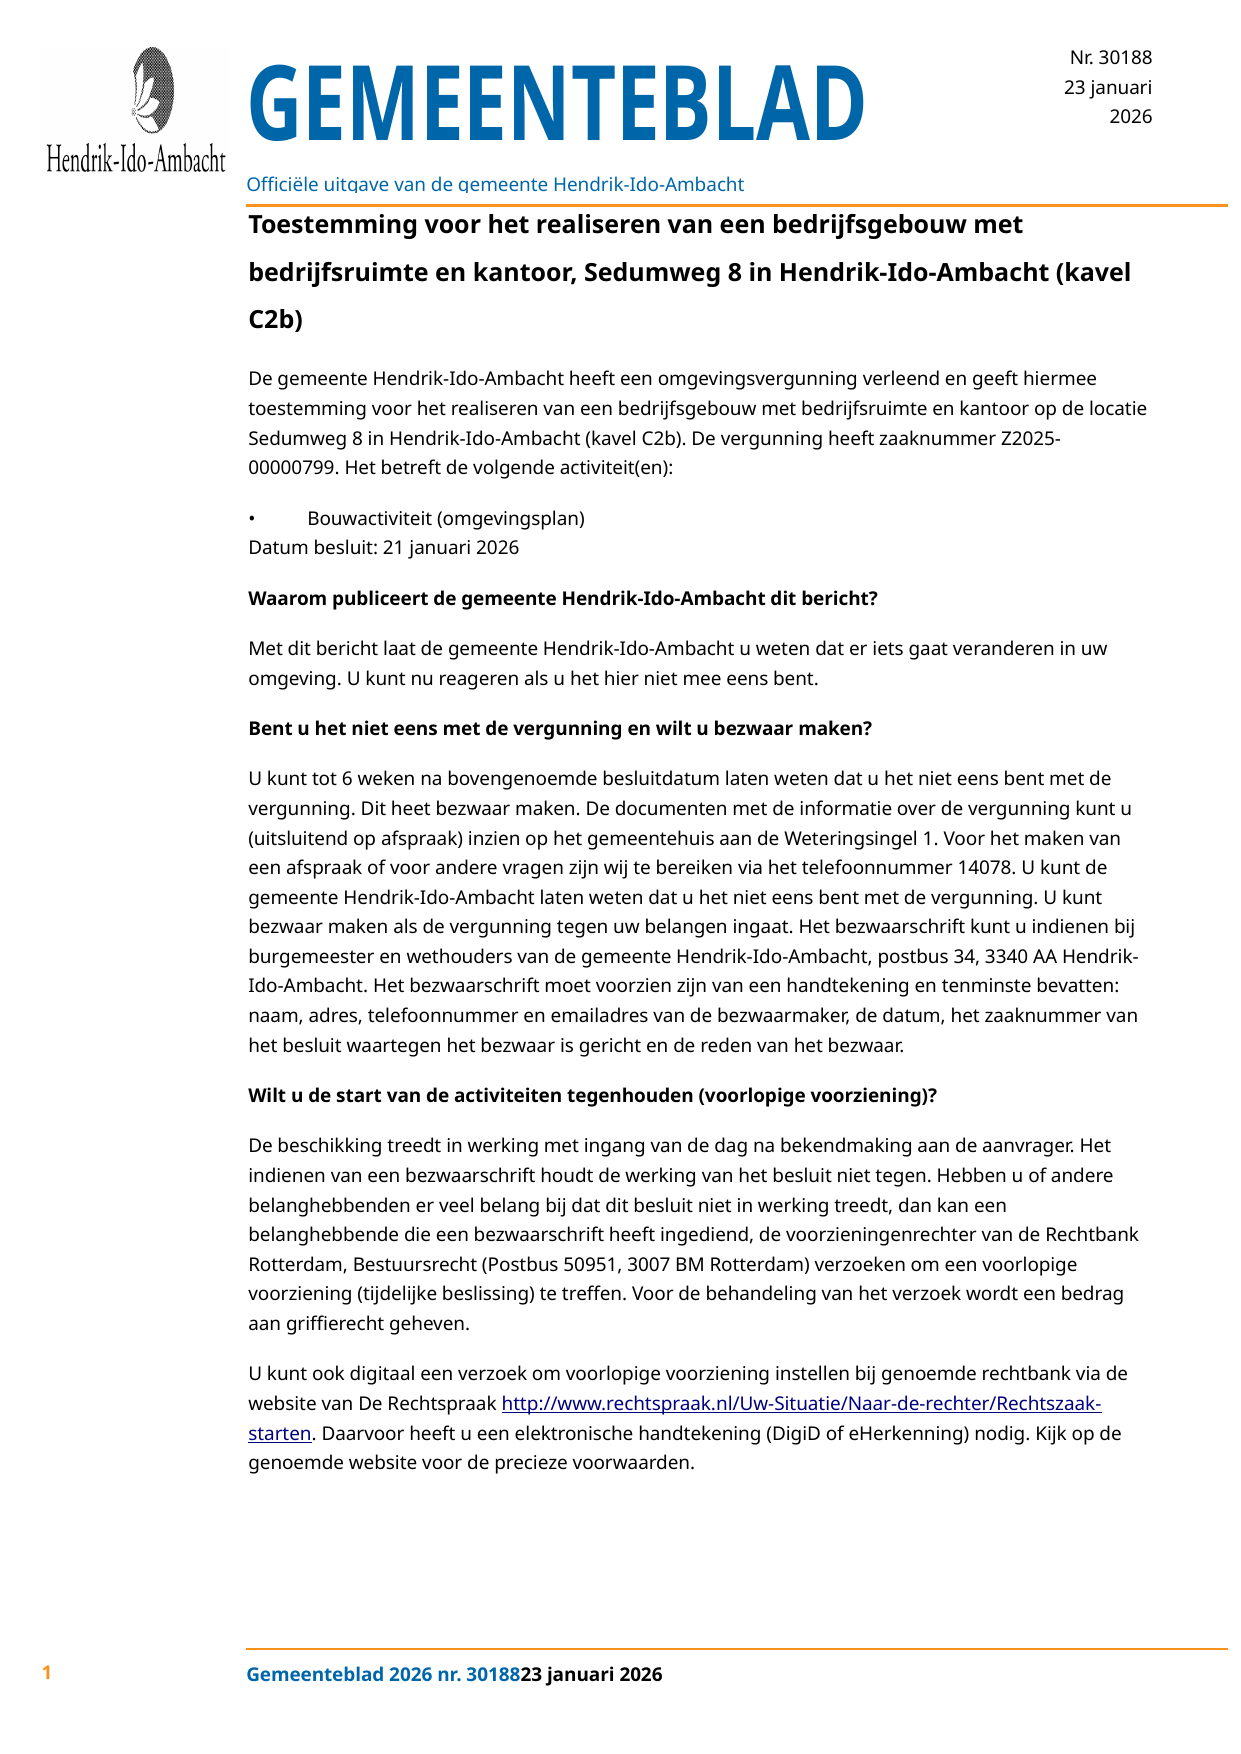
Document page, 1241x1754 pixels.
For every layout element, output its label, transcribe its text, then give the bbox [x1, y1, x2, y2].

text U kunt tot 6 weken na bovengenoemde besluitdatum laten weten dat u het niet eens bent met de vergunning. Dit heet bezwaar maken. De documenten met de informatie over de vergunning kunt u (uitsluitend op afspraak) inzien op het gemeentehuis aan de Weteringsingel 1. Voor het maken van een afspraak of voor andere vragen zijn wij te bereiken via het telefoonnummer 14078. U kunt de gemeente Hendrik-Ido-Ambacht laten weten dat u het niet eens bent met de vergunning. U kunt bezwaar maken als de vergunning tegen uw belangen ingaat. Het bezwaarschrift kunt u indienen bij burgemeester en wethouders van de gemeente Hendrik-Ido-Ambacht, postbus 34, 3340 AA Hendrik-Ido-Ambacht. Het bezwaarschrift moet voorzien zijn van een handtekening en tenminste bevatten: naam, adres, telefoonnummer en emailadres van de bezwaarmaker, de datum, het zaaknummer van het besluit waartegen het bezwaar is gericht en de reden van het bezwaar. [248, 766, 1152, 1057]
text Met dit bericht laat de gemeente Hendrik-Ido-Ambacht u weten dat er iets gaat veranderen in uw omgeving. U kunt nu reageren als u het hier niet mee eens bent. [248, 635, 1152, 690]
picture [41, 47, 231, 172]
text Datum besluit: 21 januari 2026 [248, 534, 1152, 560]
text Bent u het niet eens met de vergunning en wilt u bezwaar maken? [248, 715, 1152, 741]
text U kunt ook digitaal een verzoek om voorlopige voorziening instellen bij genoemde rechtbank via de website van De Rechtspraak http://www.rechtspraak.nl/Uw-Situatie/Naar-de-rechter/Rechtszaak-starten. Daarvoor heeft u een elektronische handtekening (DigiD of eHerkenning) nodig. Kijk op de genoemde website voor de precieze voorwaarden. [248, 1361, 1152, 1475]
text Toestemming voor het realiseren van een bedrijfsgebouw met bedrijfsruimte en kantoor, Sedumweg 8 in Hendrik-Ido-Ambacht (kavel C2b) [248, 207, 1152, 336]
list Bouwactiviteit (omgevingsplan) [248, 505, 1152, 530]
text Waarom publiceert de gemeente Hendrik-Ido-Ambacht dit bericht? [248, 585, 1152, 610]
text De beschikking treedt in werking met ingang van de dag na bekendmaking aan de aanvrager. Het indienen van een bezwaarschrift houdt de werking van het besluit niet tegen. Hebben u of andere belanghebbenden er veel belang bij dat dit besluit niet in werking treedt, dan kan een belanghebbende die een bezwaarschrift heeft ingediend, de voorzieningenrechter van de Rechtbank Rotterdam, Bestuursrecht (Postbus 50951, 3007 BM Rotterdam) verzoeken om een voorlopige voorziening (tijdelijke beslissing) te treffen. Voor de behandeling van het verzoek wordt een bedrag aan griffierecht geheven. [248, 1133, 1152, 1336]
text Wilt u de start van de activiteiten tegenhouden (voorlopige voorziening)? [248, 1082, 1152, 1108]
text De gemeente Hendrik-Ido-Ambacht heeft een omgevingsvergunning verleend en geeft hiermee toestemming voor het realiseren van een bedrijfsgebouw met bedrijfsruimte en kantoor op de locatie Sedumweg 8 in Hendrik-Ido-Ambacht (kavel C2b). De vergunning heeft zaaknummer Z2025-00000799. Het betreft de volgende activiteit(en): [248, 366, 1152, 480]
